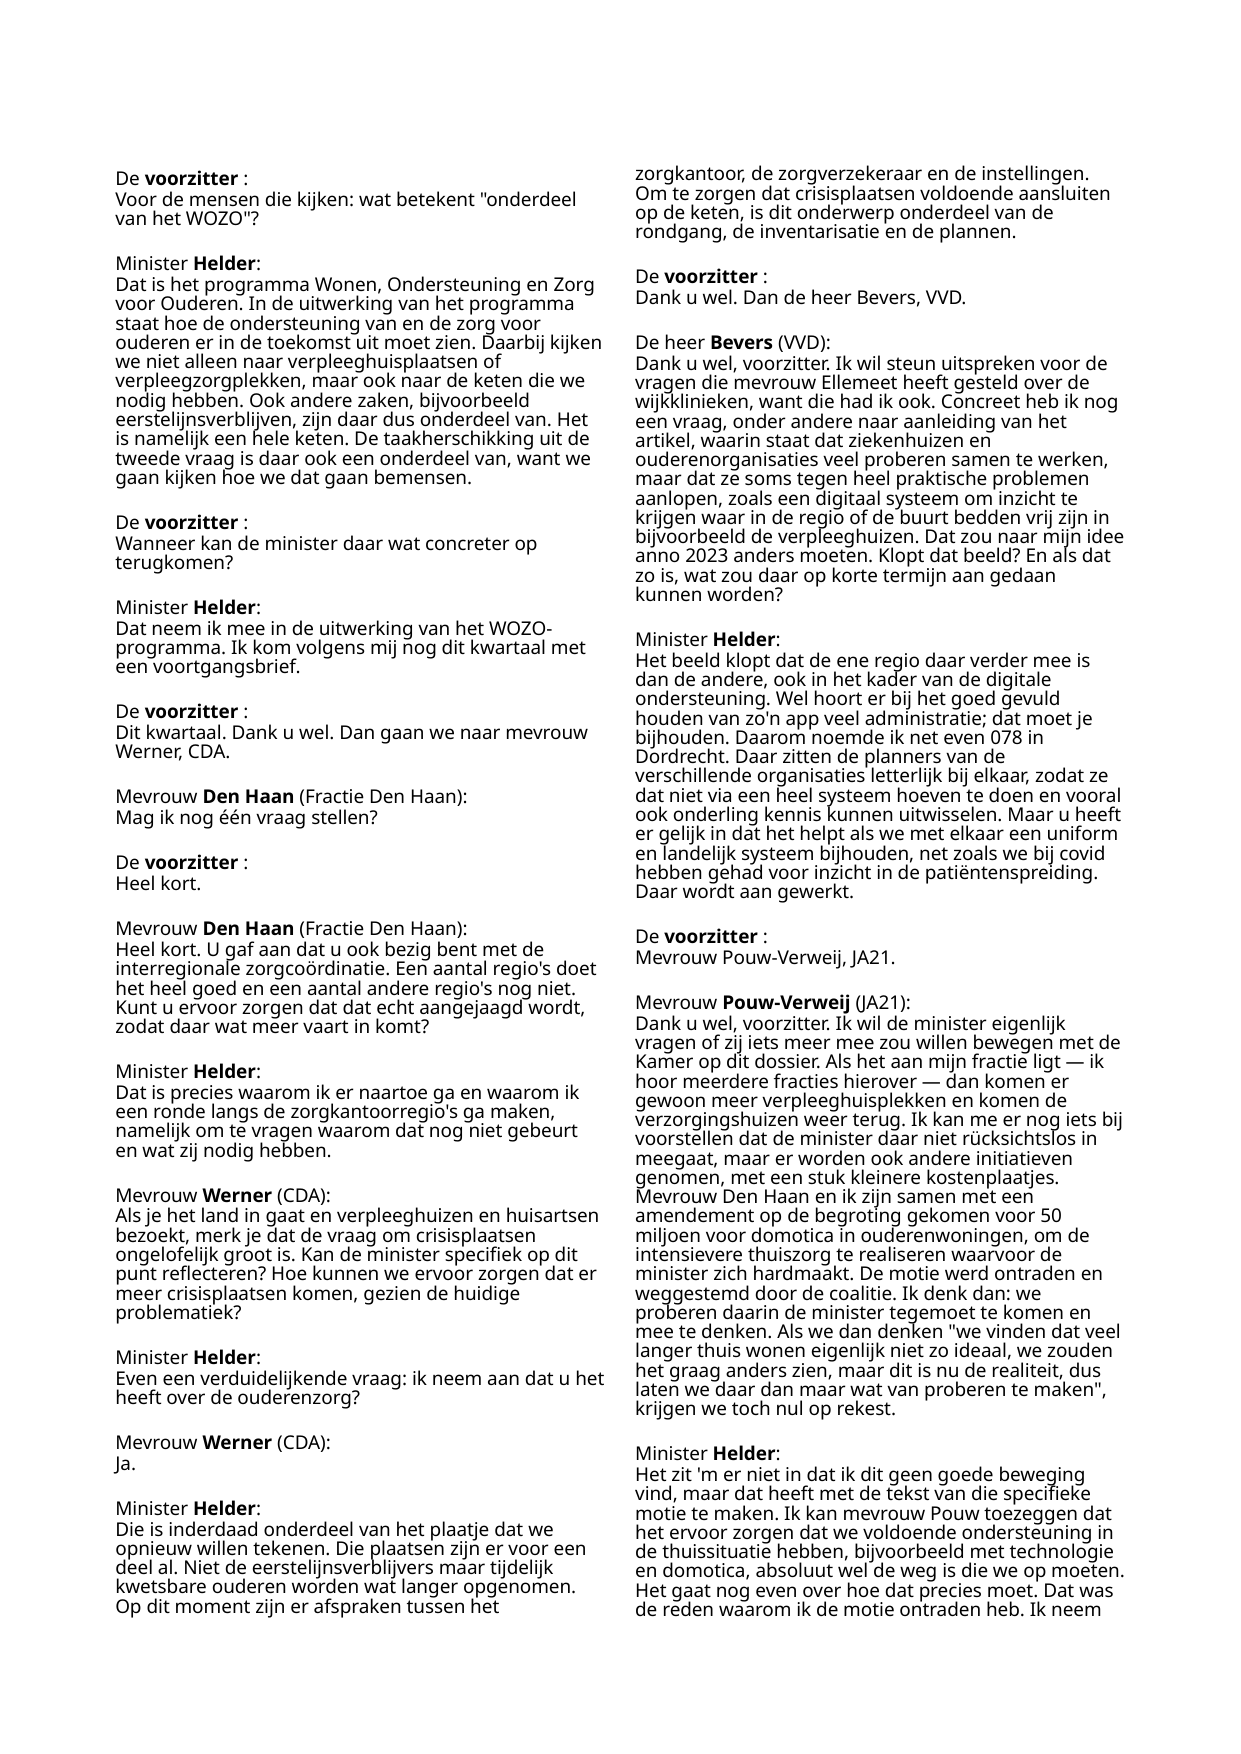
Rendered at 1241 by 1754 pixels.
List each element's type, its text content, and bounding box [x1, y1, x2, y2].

text Mevrouw Den Haan (Fractie Den Haan): [115, 783, 605, 809]
text Minister Helder: [635, 1440, 1125, 1466]
text Mag ik nog één vraag stellen? [115, 809, 605, 828]
text Mevrouw Pouw-Verweij (JA21): [635, 989, 1125, 1015]
text Ja. [115, 1455, 605, 1474]
text Minister Helder: [115, 1344, 605, 1370]
text Mevrouw Den Haan (Fractie Den Haan): [115, 915, 605, 941]
text Dat neem ik mee in de uitwerking van het WOZO-programma. Ik kom volgens mij nog dit kwartaal met een voortgangsbrief. [115, 620, 605, 678]
text Even een verduidelijkende vraag: ik neem aan dat u het heeft over de ouderenzorg? [115, 1370, 605, 1408]
text Dat is het programma Wonen, Ondersteuning en Zorg voor Ouderen. In de uitwerking van het programma staat hoe de ondersteuning van en de zorg voor ouderen er in de toekomst uit moet zien. Daarbij kijken we niet alleen naar verpleeghuisplaatsen of verpleegzorgplekken, maar ook naar de keten die we nodig hebben. Ook andere zaken, bijvoorbeeld eerstelijnsverblijven, zijn daar dus onderdeel van. Het is namelijk een hele keten. De taakherschikking uit de tweede vraag is daar ook een onderdeel van, want we gaan kijken hoe we dat gaan bemensen. [115, 276, 605, 488]
text Minister Helder: [115, 250, 605, 276]
text Voor de mensen die kijken: wat betekent "onderdeel van het WOZO"? [115, 191, 605, 229]
text Wanneer kan de minister daar wat concreter op terugkomen? [115, 535, 605, 573]
text Dank u wel. Dan de heer Bevers, VVD. [635, 289, 1125, 308]
text zorgkantoor, de zorgverzekeraar en de instellingen. Om te zorgen dat crisisplaatsen voldoende aansluiten op de keten, is dit onderwerp onderdeel van de rondgang, de inventarisatie en de plannen. [635, 165, 1125, 242]
text Die is inderdaad onderdeel van het plaatje dat we opnieuw willen tekenen. Die plaatsen zijn er voor een deel al. Niet de eerstelijnsverblijvers maar tijdelijk kwetsbare ouderen worden wat langer opgenomen. Op dit moment zijn er afspraken tussen het [115, 1521, 605, 1617]
text De voorzitter : [115, 509, 605, 535]
text Mevrouw Pouw-Verweij, JA21. [635, 949, 1125, 968]
text De voorzitter : [115, 698, 605, 724]
text Minister Helder: [115, 594, 605, 620]
text Heel kort. [115, 875, 605, 894]
text Mevrouw Werner (CDA): [115, 1429, 605, 1455]
text Dat is precies waarom ik er naartoe ga en waarom ik een ronde langs de zorgkantoorregio's ga maken, namelijk om te vragen waarom dat nog niet gebeurt en wat zij nodig hebben. [115, 1084, 605, 1161]
text Minister Helder: [635, 626, 1125, 652]
text Dank u wel, voorzitter. Ik wil de minister eigenlijk vragen of zij iets meer mee zou willen bewegen met de Kamer op dit dossier. Als het aan mijn fractie ligt — ik hoor meerdere fracties hierover — dan komen er gewoon meer verpleeghuisplekken en komen de verzorgingshuizen weer terug. Ik kan me er nog iets bij voorstellen dat de minister daar niet rücksichtslos in meegaat, maar er worden ook andere initiatieven genomen, met een stuk kleinere kostenplaatjes. Mevrouw Den Haan en ik zijn samen met een amendement op de begroting gekomen voor 50 miljoen voor domotica in ouderenwoningen, om de intensievere thuiszorg te realiseren waarvoor de minister zich hardmaakt. De motie werd ontraden en weggestemd door de coalitie. Ik denk dan: we proberen daarin de minister tegemoet te komen en mee te denken. Als we dan denken "we vinden dat veel langer thuis wonen eigenlijk niet zo ideaal, we zouden het graag anders zien, maar dit is nu de realiteit, dus laten we daar dan maar wat van proberen te maken", krijgen we toch nul op rekest. [635, 1015, 1125, 1419]
text Het beeld klopt dat de ene regio daar verder mee is dan de andere, ook in het kader van de digitale ondersteuning. Wel hoort er bij het goed gevuld houden van zo'n app veel administratie; dat moet je bijhouden. Daarom noemde ik net even 078 in Dordrecht. Daar zitten de planners van de verschillende organisaties letterlijk bij elkaar, zodat ze dat niet via een heel systeem hoeven te doen en vooral ook onderling kennis kunnen uitwisselen. Maar u heeft er gelijk in dat het helpt als we met elkaar een uniform en landelijk systeem bijhouden, net zoals we bij covid hebben gehad voor inzicht in de patiëntenspreiding. Daar wordt aan gewerkt. [635, 652, 1125, 902]
text De voorzitter : [635, 923, 1125, 949]
text Minister Helder: [115, 1495, 605, 1521]
text Het zit 'm er niet in dat ik dit geen goede beweging vind, maar dat heeft met de tekst van die specifieke motie te maken. Ik kan mevrouw Pouw toezeggen dat het ervoor zorgen dat we voldoende ondersteuning in de thuissituatie hebben, bijvoorbeeld met technologie en domotica, absoluut wel de weg is die we op moeten. Het gaat nog even over hoe dat precies moet. Dat was de reden waarom ik de motie ontraden heb. Ik neem [635, 1466, 1125, 1620]
text De voorzitter : [635, 263, 1125, 289]
text De voorzitter : [115, 165, 605, 191]
text Mevrouw Werner (CDA): [115, 1182, 605, 1207]
text Dank u wel, voorzitter. Ik wil steun uitspreken voor de vragen die mevrouw Ellemeet heeft gesteld over de wijkklinieken, want die had ik ook. Concreet heb ik nog een vraag, onder andere naar aanleiding van het artikel, waarin staat dat ziekenhuizen en ouderenorganisaties veel proberen samen te werken, maar dat ze soms tegen heel praktische problemen aanlopen, zoals een digitaal systeem om inzicht te krijgen waar in de regio of de buurt bedden vrij zijn in bijvoorbeeld de verpleeghuizen. Dat zou naar mijn idee anno 2023 anders moeten. Klopt dat beeld? En als dat zo is, wat zou daar op korte termijn aan gedaan kunnen worden? [635, 355, 1125, 605]
text De heer Bevers (VVD): [635, 329, 1125, 355]
text Minister Helder: [115, 1058, 605, 1084]
text Heel kort. U gaf aan dat u ook bezig bent met de interregionale zorgcoördinatie. Een aantal regio's doet het heel goed en een aantal andere regio's nog niet. Kunt u ervoor zorgen dat dat echt aangejaagd wordt, zodat daar wat meer vaart in komt? [115, 941, 605, 1037]
text De voorzitter : [115, 849, 605, 875]
text Als je het land in gaat en verpleeghuizen en huisartsen bezoekt, merk je dat de vraag om crisisplaatsen ongelofelijk groot is. Kan de minister specifiek op dit punt reflecteren? Hoe kunnen we ervoor zorgen dat er meer crisisplaatsen komen, gezien de huidige problematiek? [115, 1207, 605, 1323]
text Dit kwartaal. Dank u wel. Dan gaan we naar mevrouw Werner, CDA. [115, 724, 605, 763]
